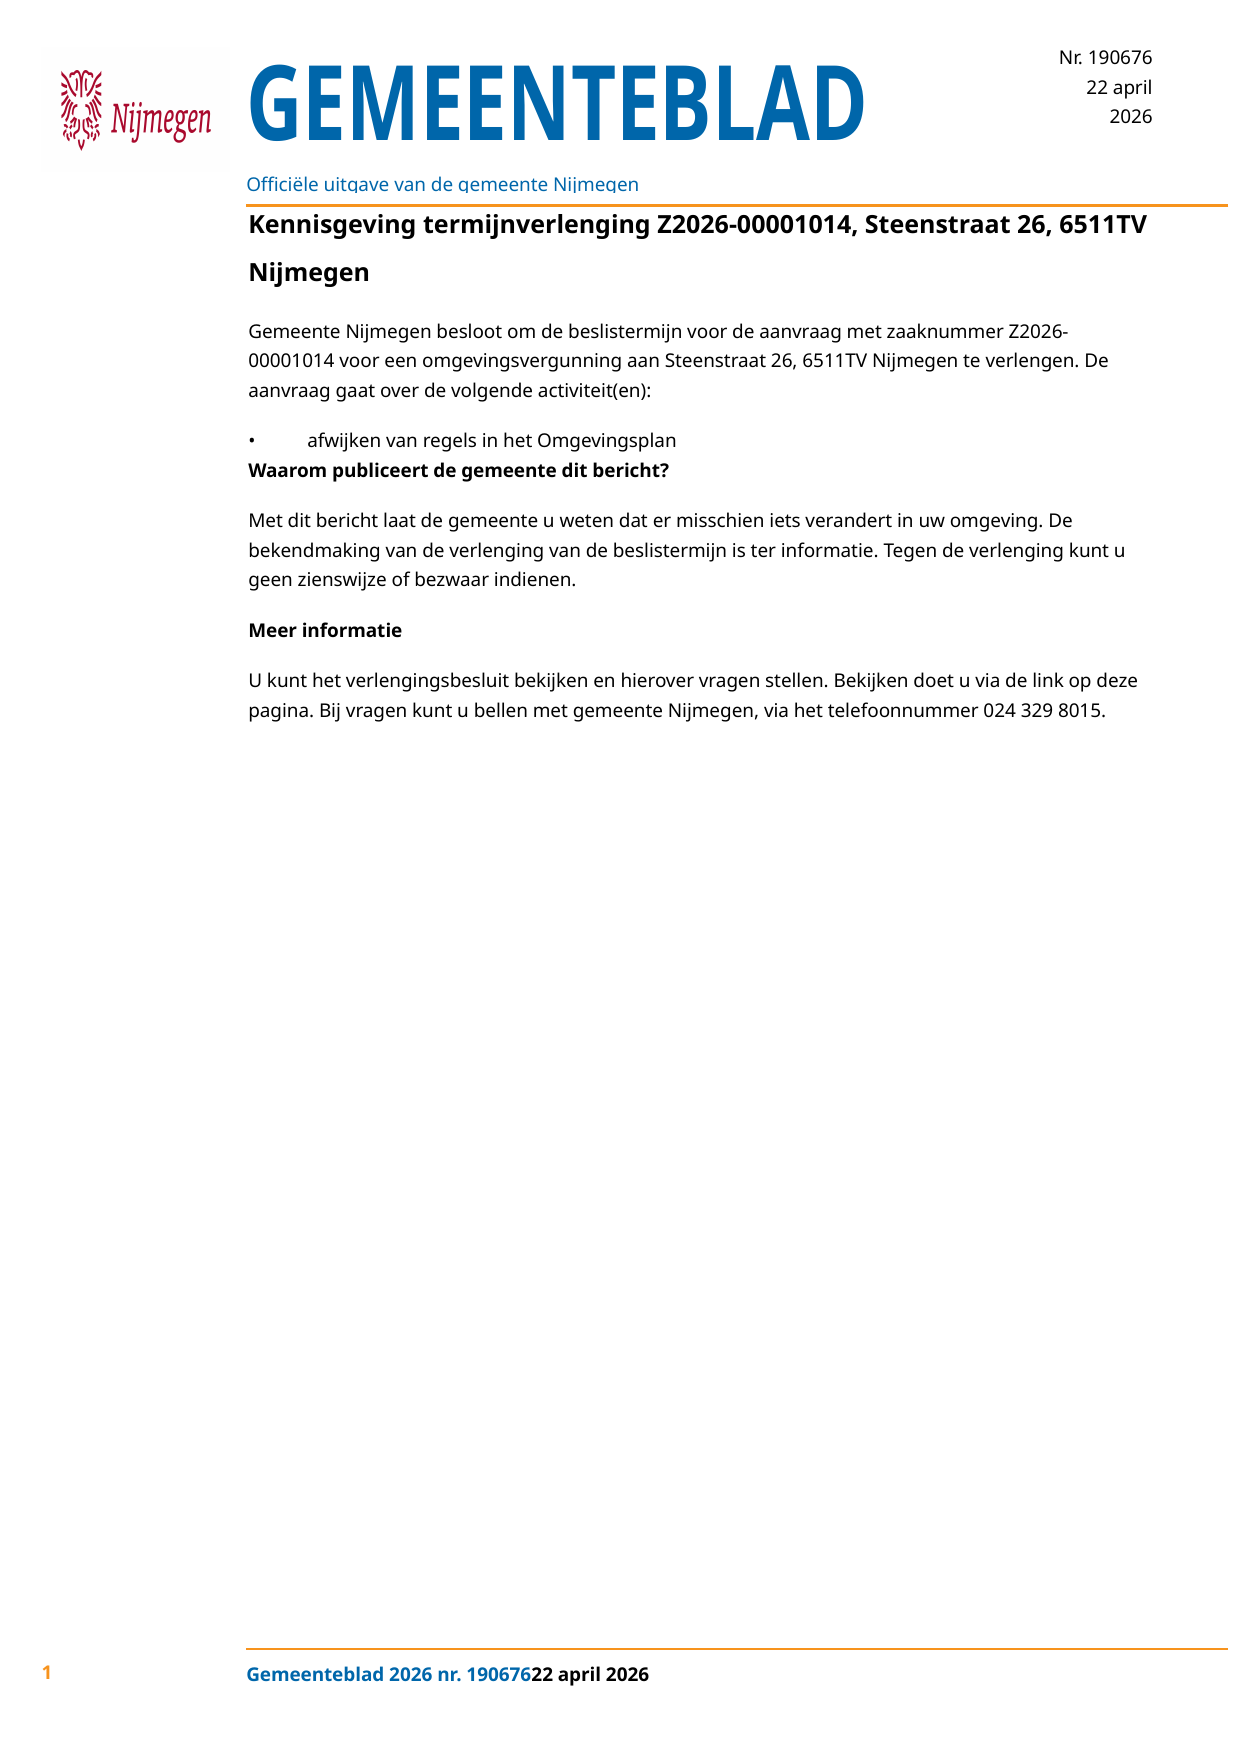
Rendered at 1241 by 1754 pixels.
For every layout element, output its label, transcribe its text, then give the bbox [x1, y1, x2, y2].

text Meer informatie [248, 617, 1152, 643]
text Gemeente Nijmegen besloot om de beslistermijn voor de aanvraag met zaaknummer Z2026-00001014 voor een omgevingsvergunning aan Steenstraat 26, 6511TV Nijmegen te verlengen. De aanvraag gaat over de volgende activiteit(en): [248, 318, 1152, 403]
text Met dit bericht laat de gemeente u weten dat er misschien iets verandert in uw omgeving. De bekendmaking van de verlenging van de beslistermijn is ter informatie. Tegen de verlenging kunt u geen zienswijze of bezwaar indienen. [248, 507, 1152, 592]
text U kunt het verlengingsbesluit bekijken en hierover vragen stellen. Bekijken doet u via de link op deze pagina. Bij vragen kunt u bellen met gemeente Nijmegen, via het telefoonnummer 024 329 8015. [248, 667, 1152, 723]
text Kennisgeving termijnverlenging Z2026-00001014, Steenstraat 26, 6511TV Nijmegen [248, 207, 1152, 288]
list afwijken van regels in het Omgevingsplan [248, 427, 1152, 453]
text Waarom publiceert de gemeente dit bericht? [248, 457, 1152, 483]
picture [41, 47, 231, 172]
